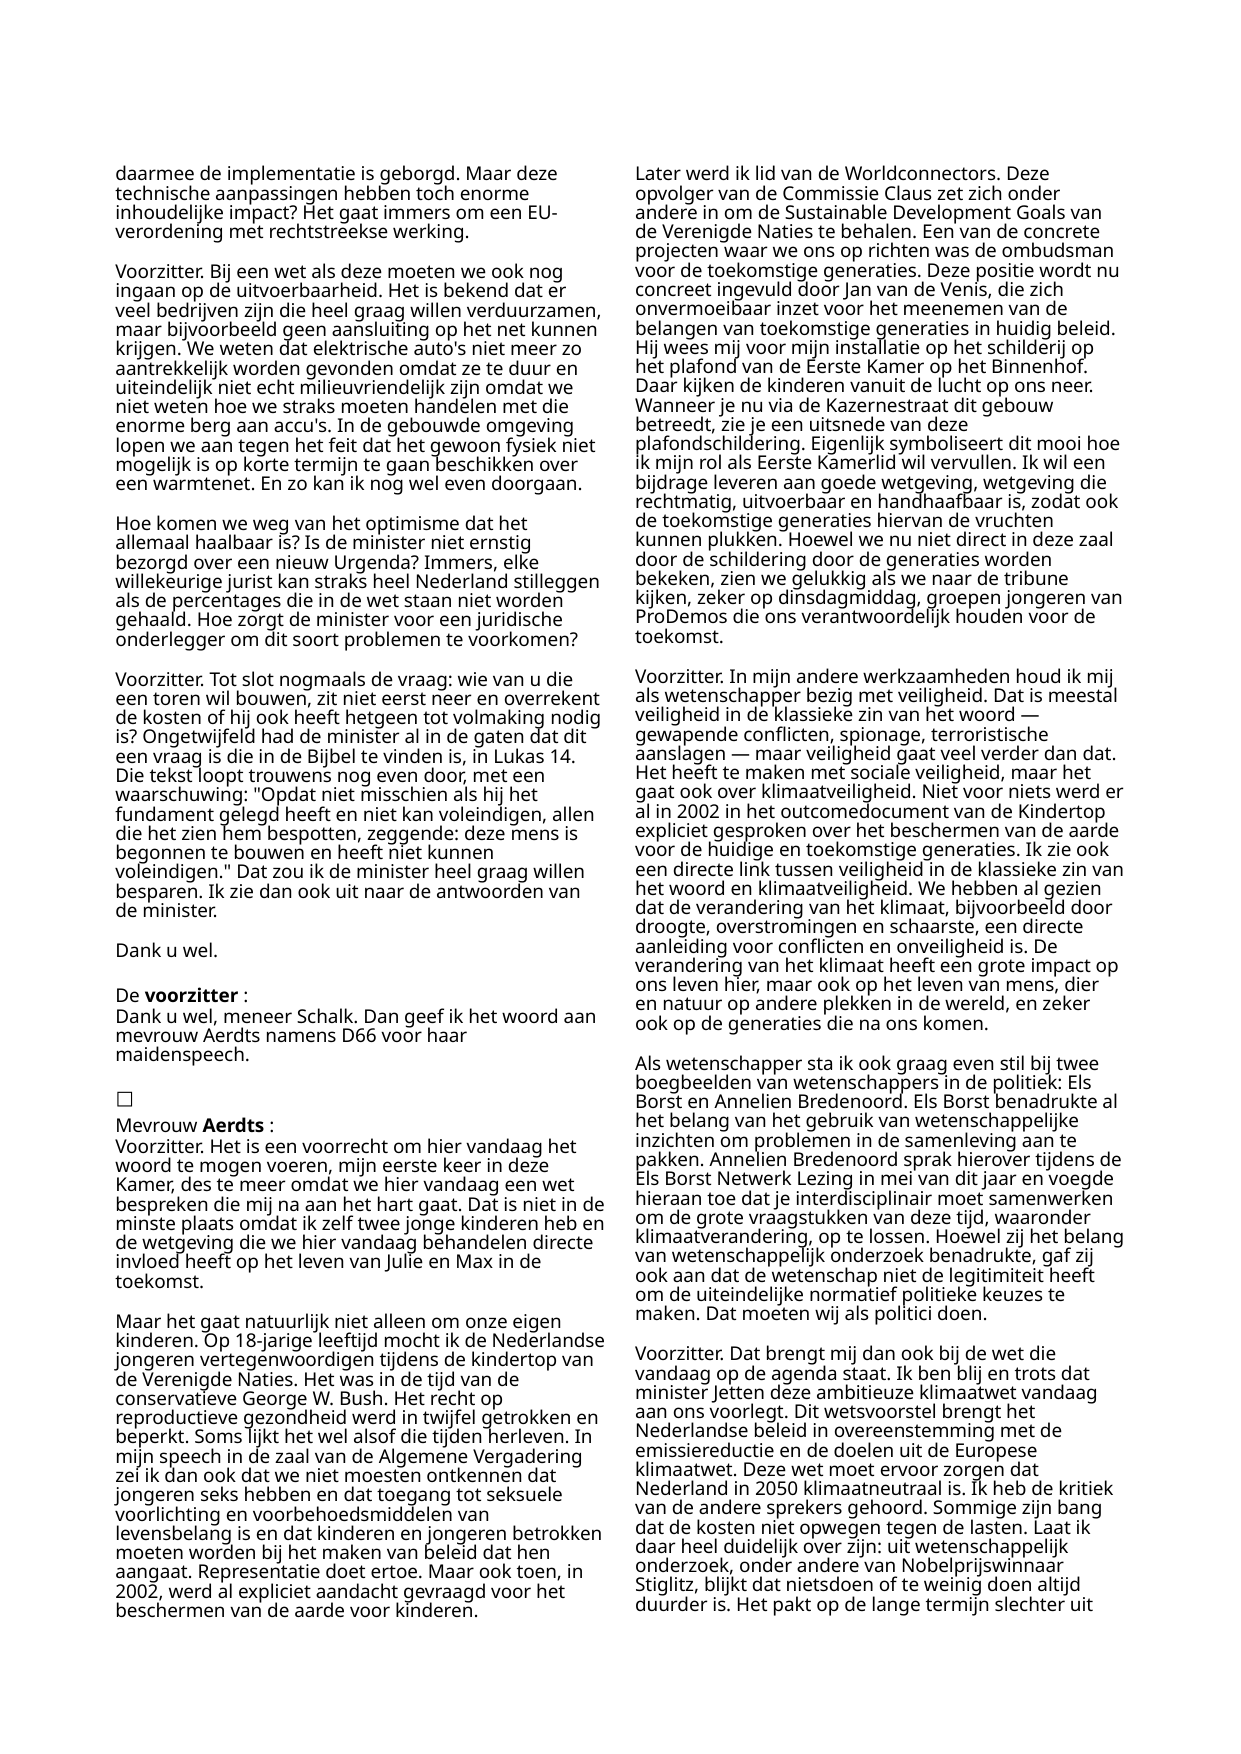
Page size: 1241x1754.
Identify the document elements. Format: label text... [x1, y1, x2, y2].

text Voorzitter. Tot slot nogmaals de vraag: wie van u die een toren wil bouwen, zit niet eerst neer en overrekent de kosten of hij ook heeft hetgeen tot volmaking nodig is? Ongetwijfeld had de minister al in de gaten dat dit een vraag is die in de Bijbel te vinden is, in Lukas 14. Die tekst loopt trouwens nog even door, met een waarschuwing: "Opdat niet misschien als hij het fundament gelegd heeft en niet kan voleindigen, allen die het zien hem bespotten, zeggende: deze mens is begonnen te bouwen en heeft niet kunnen voleindigen." Dat zou ik de minister heel graag willen besparen. Ik zie dan ook uit naar de antwoorden van de minister. [115, 671, 605, 921]
text Later werd ik lid van de Worldconnectors. Deze opvolger van de Commissie Claus zet zich onder andere in om de Sustainable Development Goals van de Verenigde Naties te behalen. Een van de concrete projecten waar we ons op richten was de ombudsman voor de toekomstige generaties. Deze positie wordt nu concreet ingevuld door Jan van de Venis, die zich onvermoeibaar inzet voor het meenemen van de belangen van toekomstige generaties in huidig beleid. Hij wees mij voor mijn installatie op het schilderij op het plafond van de Eerste Kamer op het Binnenhof. Daar kijken de kinderen vanuit de lucht op ons neer. Wanneer je nu via de Kazernestraat dit gebouw betreedt, zie je een uitsnede van deze plafondschildering. Eigenlijk symboliseert dit mooi hoe ik mijn rol als Eerste Kamerlid wil vervullen. Ik wil een bijdrage leveren aan goede wetgeving, wetgeving die rechtmatig, uitvoerbaar en handhaafbaar is, zodat ook de toekomstige generaties hiervan de vruchten kunnen plukken. Hoewel we nu niet direct in deze zaal door de schildering door de generaties worden bekeken, zien we gelukkig als we naar de tribune kijken, zeker op dinsdagmiddag, groepen jongeren van ProDemos die ons verantwoordelijk houden voor de toekomst. [635, 165, 1125, 647]
text De voorzitter : [115, 982, 605, 1008]
text ⬜ [115, 1086, 605, 1112]
text Mevrouw Aerdts : [115, 1112, 605, 1138]
text daarmee de implementatie is geborgd. Maar deze technische aanpassingen hebben toch enorme inhoudelijke impact? Het gaat immers om een EU-verordening met rechtstreekse werking. [115, 165, 605, 242]
text Maar het gaat natuurlijk niet alleen om onze eigen kinderen. Op 18-jarige leeftijd mocht ik de Nederlandse jongeren vertegenwoordigen tijdens de kindertop van de Verenigde Naties. Het was in de tijd van de conservatieve George W. Bush. Het recht op reproductieve gezondheid werd in twijfel getrokken en beperkt. Soms lijkt het wel alsof die tijden herleven. In mijn speech in de zaal van de Algemene Vergadering zei ik dan ook dat we niet moesten ontkennen dat jongeren seks hebben en dat toegang tot seksuele voorlichting en voorbehoedsmiddelen van levensbelang is en dat kinderen en jongeren betrokken moeten worden bij het maken van beleid dat hen aangaat. Representatie doet ertoe. Maar ook toen, in 2002, werd al expliciet aandacht gevraagd voor het beschermen van de aarde voor kinderen. [115, 1313, 605, 1621]
text Voorzitter. Bij een wet als deze moeten we ook nog ingaan op de uitvoerbaarheid. Het is bekend dat er veel bedrijven zijn die heel graag willen verduurzamen, maar bijvoorbeeld geen aansluiting op het net kunnen krijgen. We weten dat elektrische auto's niet meer zo aantrekkelijk worden gevonden omdat ze te duur en uiteindelijk niet echt milieuvriendelijk zijn omdat we niet weten hoe we straks moeten handelen met die enorme berg aan accu's. In de gebouwde omgeving lopen we aan tegen het feit dat het gewoon fysiek niet mogelijk is op korte termijn te gaan beschikken over een warmtenet. En zo kan ik nog wel even doorgaan. [115, 263, 605, 494]
text Voorzitter. Het is een voorrecht om hier vandaag het woord te mogen voeren, mijn eerste keer in deze Kamer, des te meer omdat we hier vandaag een wet bespreken die mij na aan het hart gaat. Dat is niet in de minste plaats omdat ik zelf twee jonge kinderen heb en de wetgeving die we hier vandaag behandelen directe invloed heeft op het leven van Julie en Max in de toekomst. [115, 1138, 605, 1292]
text Dank u wel. [115, 942, 605, 961]
text Dank u wel, meneer Schalk. Dan geef ik het woord aan mevrouw Aerdts namens D66 voor haar maidenspeech. [115, 1008, 605, 1066]
text Voorzitter. In mijn andere werkzaamheden houd ik mij als wetenschapper bezig met veiligheid. Dat is meestal veiligheid in de klassieke zin van het woord — gewapende conflicten, spionage, terroristische aanslagen — maar veiligheid gaat veel verder dan dat. Het heeft te maken met sociale veiligheid, maar het gaat ook over klimaatveiligheid. Niet voor niets werd er al in 2002 in het outcomedocument van de Kindertop expliciet gesproken over het beschermen van de aarde voor de huidige en toekomstige generaties. Ik zie ook een directe link tussen veiligheid in de klassieke zin van het woord en klimaatveiligheid. We hebben al gezien dat de verandering van het klimaat, bijvoorbeeld door droogte, overstromingen en schaarste, een directe aanleiding voor conflicten en onveiligheid is. De verandering van het klimaat heeft een grote impact op ons leven hier, maar ook op het leven van mens, dier en natuur op andere plekken in de wereld, en zeker ook op de generaties die na ons komen. [635, 668, 1125, 1034]
text Als wetenschapper sta ik ook graag even stil bij twee boegbeelden van wetenschappers in de politiek: Els Borst en Annelien Bredenoord. Els Borst benadrukte al het belang van het gebruik van wetenschappelijke inzichten om problemen in de samenleving aan te pakken. Annelien Bredenoord sprak hierover tijdens de Els Borst Netwerk Lezing in mei van dit jaar en voegde hieraan toe dat je interdisciplinair moet samenwerken om de grote vraagstukken van deze tijd, waaronder klimaatverandering, op te lossen. Hoewel zij het belang van wetenschappelijk onderzoek benadrukte, gaf zij ook aan dat de wetenschap niet de legitimiteit heeft om de uiteindelijke normatief politieke keuzes te maken. Dat moeten wij als politici doen. [635, 1055, 1125, 1324]
text Hoe komen we weg van het optimisme dat het allemaal haalbaar is? Is de minister niet ernstig bezorgd over een nieuw Urgenda? Immers, elke willekeurige jurist kan straks heel Nederland stilleggen als de percentages die in de wet staan niet worden gehaald. Hoe zorgt de minister voor een juridische onderlegger om dit soort problemen te voorkomen? [115, 515, 605, 650]
text Voorzitter. Dat brengt mij dan ook bij de wet die vandaag op de agenda staat. Ik ben blij en trots dat minister Jetten deze ambitieuze klimaatwet vandaag aan ons voorlegt. Dit wetsvoorstel brengt het Nederlandse beleid in overeenstemming met de emissiereductie en de doelen uit de Europese klimaatwet. Deze wet moet ervoor zorgen dat Nederland in 2050 klimaatneutraal is. Ik heb de kritiek van de andere sprekers gehoord. Sommige zijn bang dat de kosten niet opwegen tegen de lasten. Laat ik daar heel duidelijk over zijn: uit wetenschappelijk onderzoek, onder andere van Nobelprijswinnaar Stiglitz, blijkt dat nietsdoen of te weinig doen altijd duurder is. Het pakt op de lange termijn slechter uit [635, 1345, 1125, 1615]
